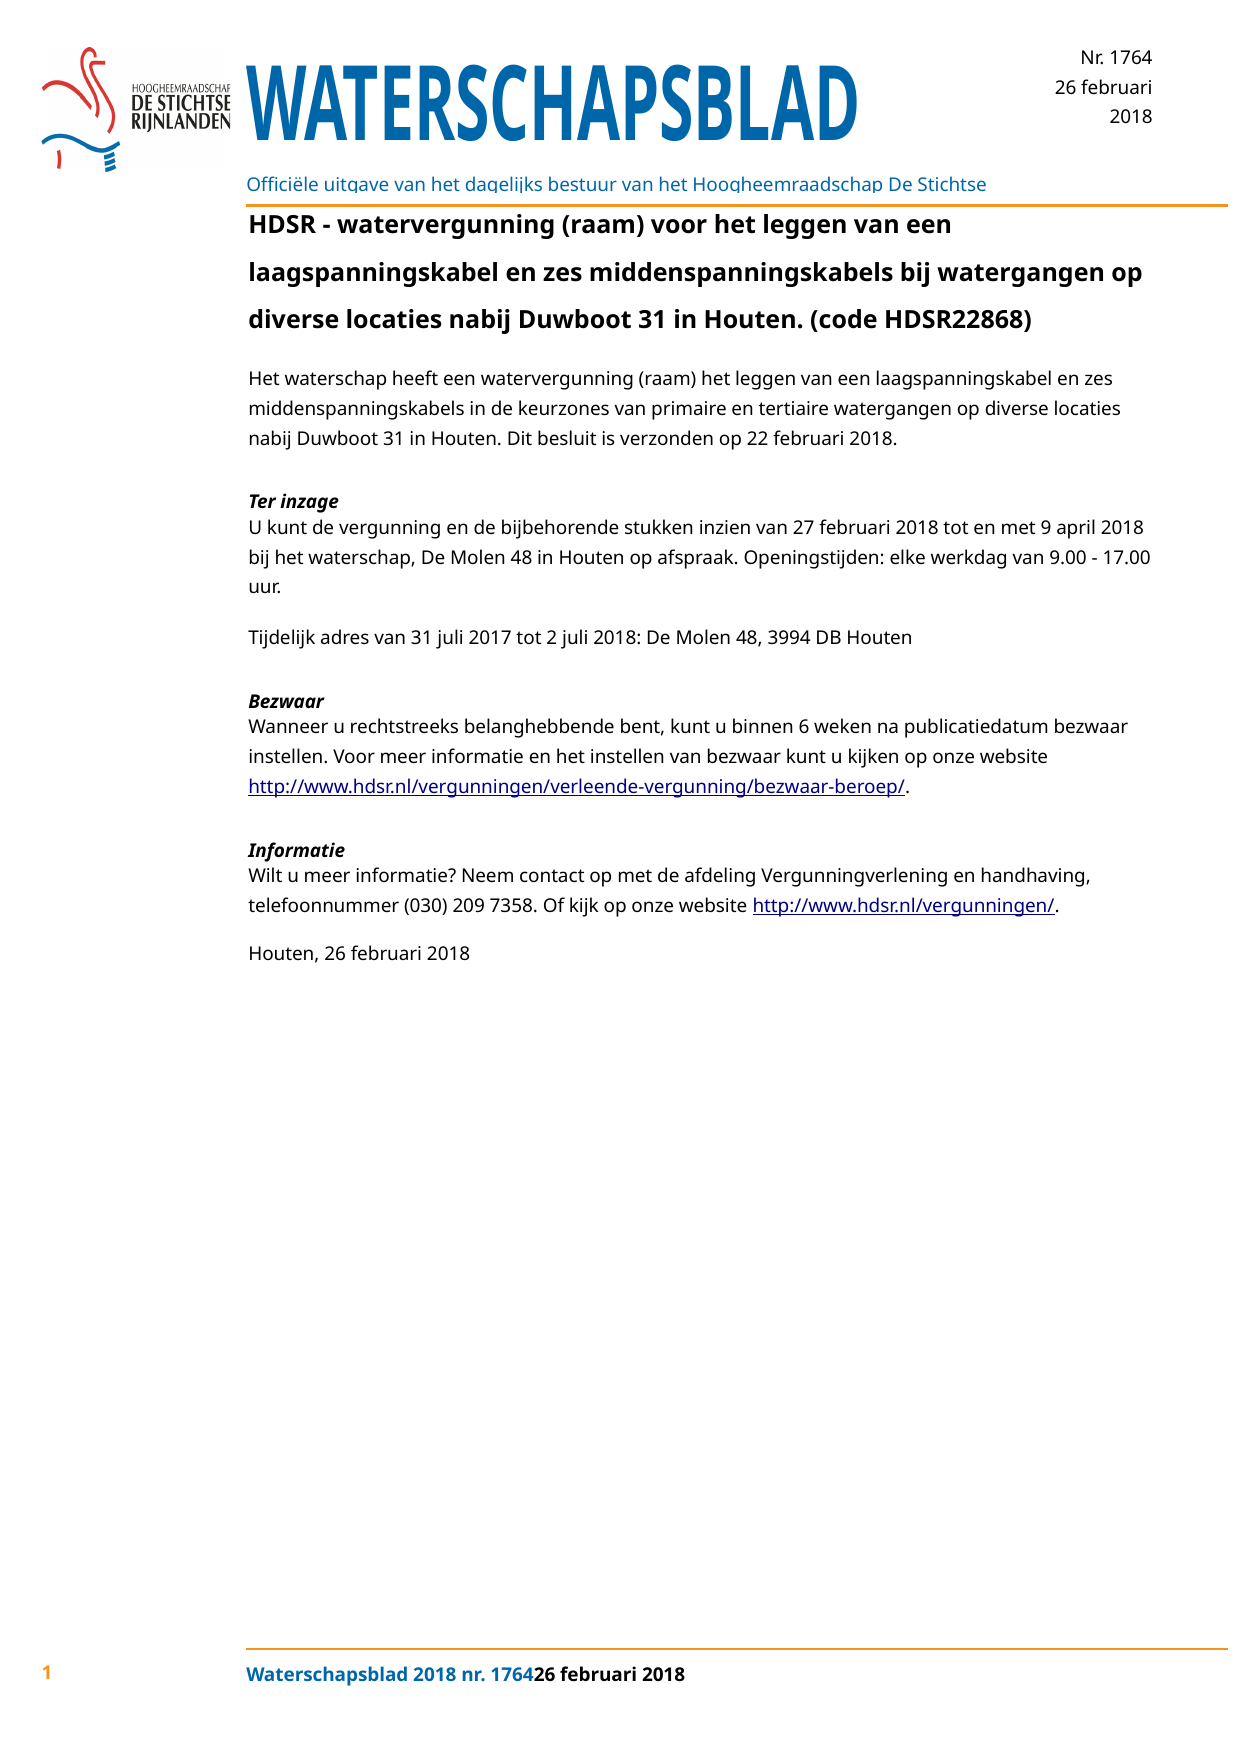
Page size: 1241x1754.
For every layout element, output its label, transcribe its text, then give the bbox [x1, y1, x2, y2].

text Houten, 26 februari 2018 [248, 940, 1152, 966]
text Tijdelijk adres van 31 juli 2017 tot 2 juli 2018: De Molen 48, 3994 DB Houten [248, 624, 1152, 650]
text Het waterschap heeft een watervergunning (raam) het leggen van een laagspanningskabel en zes middenspanningskabels in de keurzones van primaire en tertiaire watergangen op diverse locaties nabij Duwboot 31 in Houten. Dit besluit is verzonden op 22 februari 2018. [248, 366, 1152, 450]
text Wilt u meer informatie? Neem contact op met de afdeling Vergunningverlening en handhaving, telefoonnummer (030) 209 7358. Of kijk op onze website http://www.hdsr.nl/vergunningen/. [248, 862, 1152, 918]
text U kunt de vergunning en de bijbehorende stukken inzien van 27 februari 2018 tot en met 9 april 2018 bij het waterschap, De Molen 48 in Houten op afspraak. Openingstijden: elke werkdag van 9.00 - 17.00 uur. [248, 514, 1152, 599]
text Ter inzage [248, 489, 1152, 514]
picture [41, 47, 231, 172]
text Informatie [248, 837, 1152, 862]
text Bezwaar [248, 688, 1152, 714]
text HDSR - watervergunning (raam) voor het leggen van een laagspanningskabel en zes middenspanningskabels bij watergangen op diverse locaties nabij Duwboot 31 in Houten. (code HDSR22868) [248, 207, 1152, 336]
text Wanneer u rechtstreeks belanghebbende bent, kunt u binnen 6 weken na publicatiedatum bezwaar instellen. Voor meer informatie en het instellen van bezwaar kunt u kijken op onze website http://www.hdsr.nl/vergunningen/verleende-vergunning/bezwaar-beroep/. [248, 714, 1152, 798]
